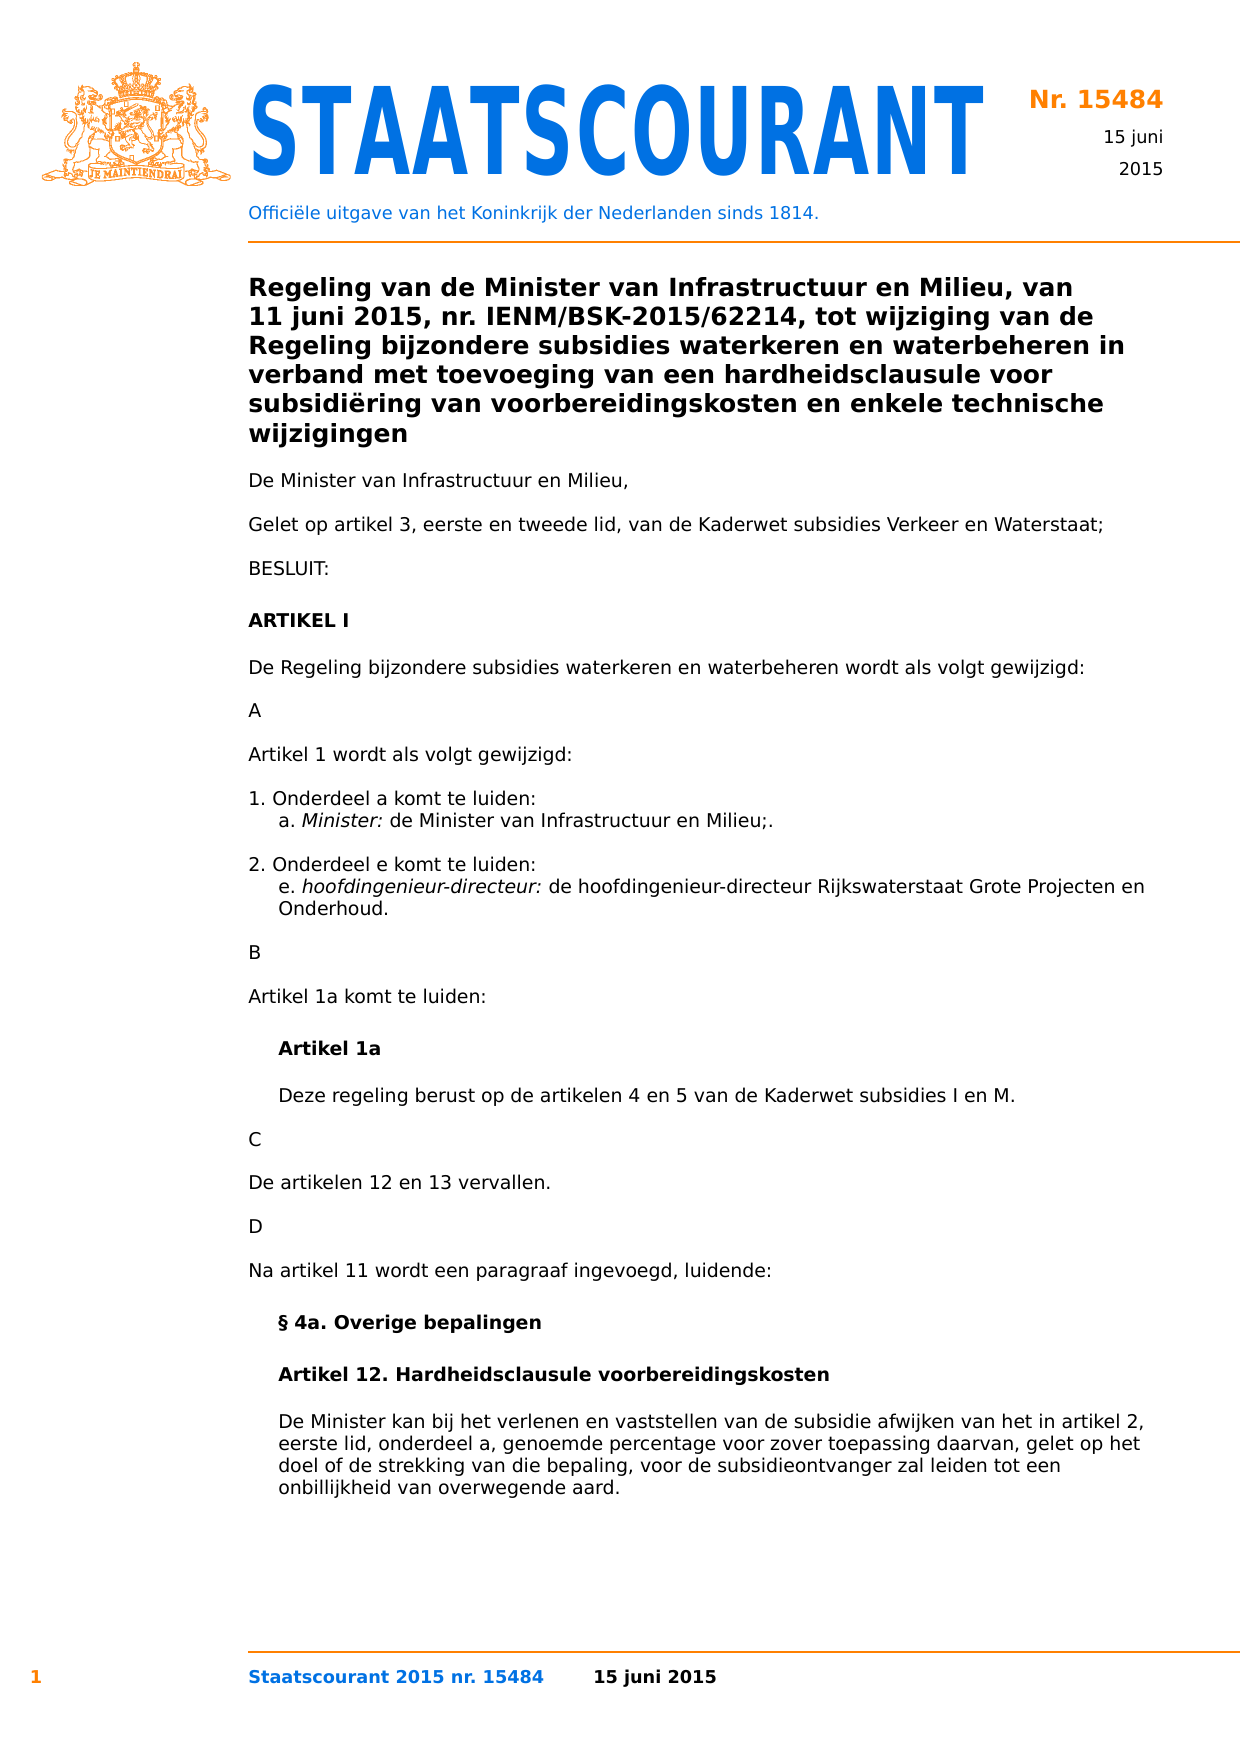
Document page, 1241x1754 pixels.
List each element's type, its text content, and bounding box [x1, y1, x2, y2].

table_header STAATSCOURANT [248, 62, 998, 203]
text Deze regeling berust op de artikelen 4 en 5 van de Kaderwet subsidies I en M. [278, 1084, 1163, 1107]
text B [248, 942, 1163, 964]
table_cell 2015 [998, 153, 1240, 203]
text Artikel 1 wordt als volgt gewijzigd: [248, 744, 1163, 766]
subtitle ARTIKEL I [248, 609, 1163, 632]
text Artikel 1a komt te luiden: [248, 986, 1163, 1008]
text De Minister van Infrastructuur en Milieu, [248, 470, 1163, 492]
table_header Nr. 15484 [998, 62, 1240, 121]
subtitle Artikel 1a [278, 1038, 1163, 1059]
text De Minister kan bij het verlenen en vaststellen van de subsidie afwijken van het in artikel 2, eerste lid, onderdeel a, genoemde percentage voor zover toepassing daarvan, gelet op het doel of de strekking van die bepaling, voor de subsidieontvanger zal leiden tot een onbillijkheid van overwegende aard. [278, 1411, 1163, 1499]
text De Regeling bijzondere subsidies waterkeren en waterbeheren wordt als volgt gewijzigd: [248, 657, 1163, 678]
table_header [25, 62, 248, 241]
table_cell 15 juni [998, 121, 1240, 153]
subtitle Artikel 12. Hardheidsclausule voorbereidingskosten [278, 1364, 1163, 1386]
subtitle § 4a. Overige bepalingen [278, 1312, 1163, 1334]
text Na artikel 11 wordt een paragraaf ingevoegd, luidende: [248, 1260, 1163, 1282]
text C [248, 1128, 1163, 1150]
text BESLUIT: [248, 558, 1163, 579]
text Gelet op artikel 3, eerste en tweede lid, van de Kaderwet subsidies Verkeer en Waterstaat; [248, 514, 1163, 536]
picture [41, 62, 231, 186]
text 1. Onderdeel a komt te luiden: [248, 788, 1163, 810]
text A [248, 700, 1163, 722]
subtitle Regeling van de Minister van Infrastructuur en Milieu, van 11 juni 2015, nr. IENM/BSK-2015/62214, tot wijziging van de Regeling bijzondere subsidies waterkeren en waterbeheren in verband met toevoeging van een hardheidsclausule voor subsidiëring van voorbereidingskosten en enkele technische wijzigingen [248, 273, 1163, 448]
text D [248, 1216, 1163, 1238]
table_cell Officiële uitgave van het Koninkrijk der Nederlanden sinds 1814. [248, 203, 1240, 241]
text De artikelen 12 en 13 vervallen. [248, 1172, 1163, 1194]
text 2. Onderdeel e komt te luiden: [248, 854, 1163, 876]
text a. Minister: de Minister van Infrastructuur en Milieu;. [278, 810, 1163, 832]
text e. hoofdingenieur-directeur: de hoofdingenieur-directeur Rijkswaterstaat Grote Projecten en Onderhoud. [278, 876, 1163, 920]
